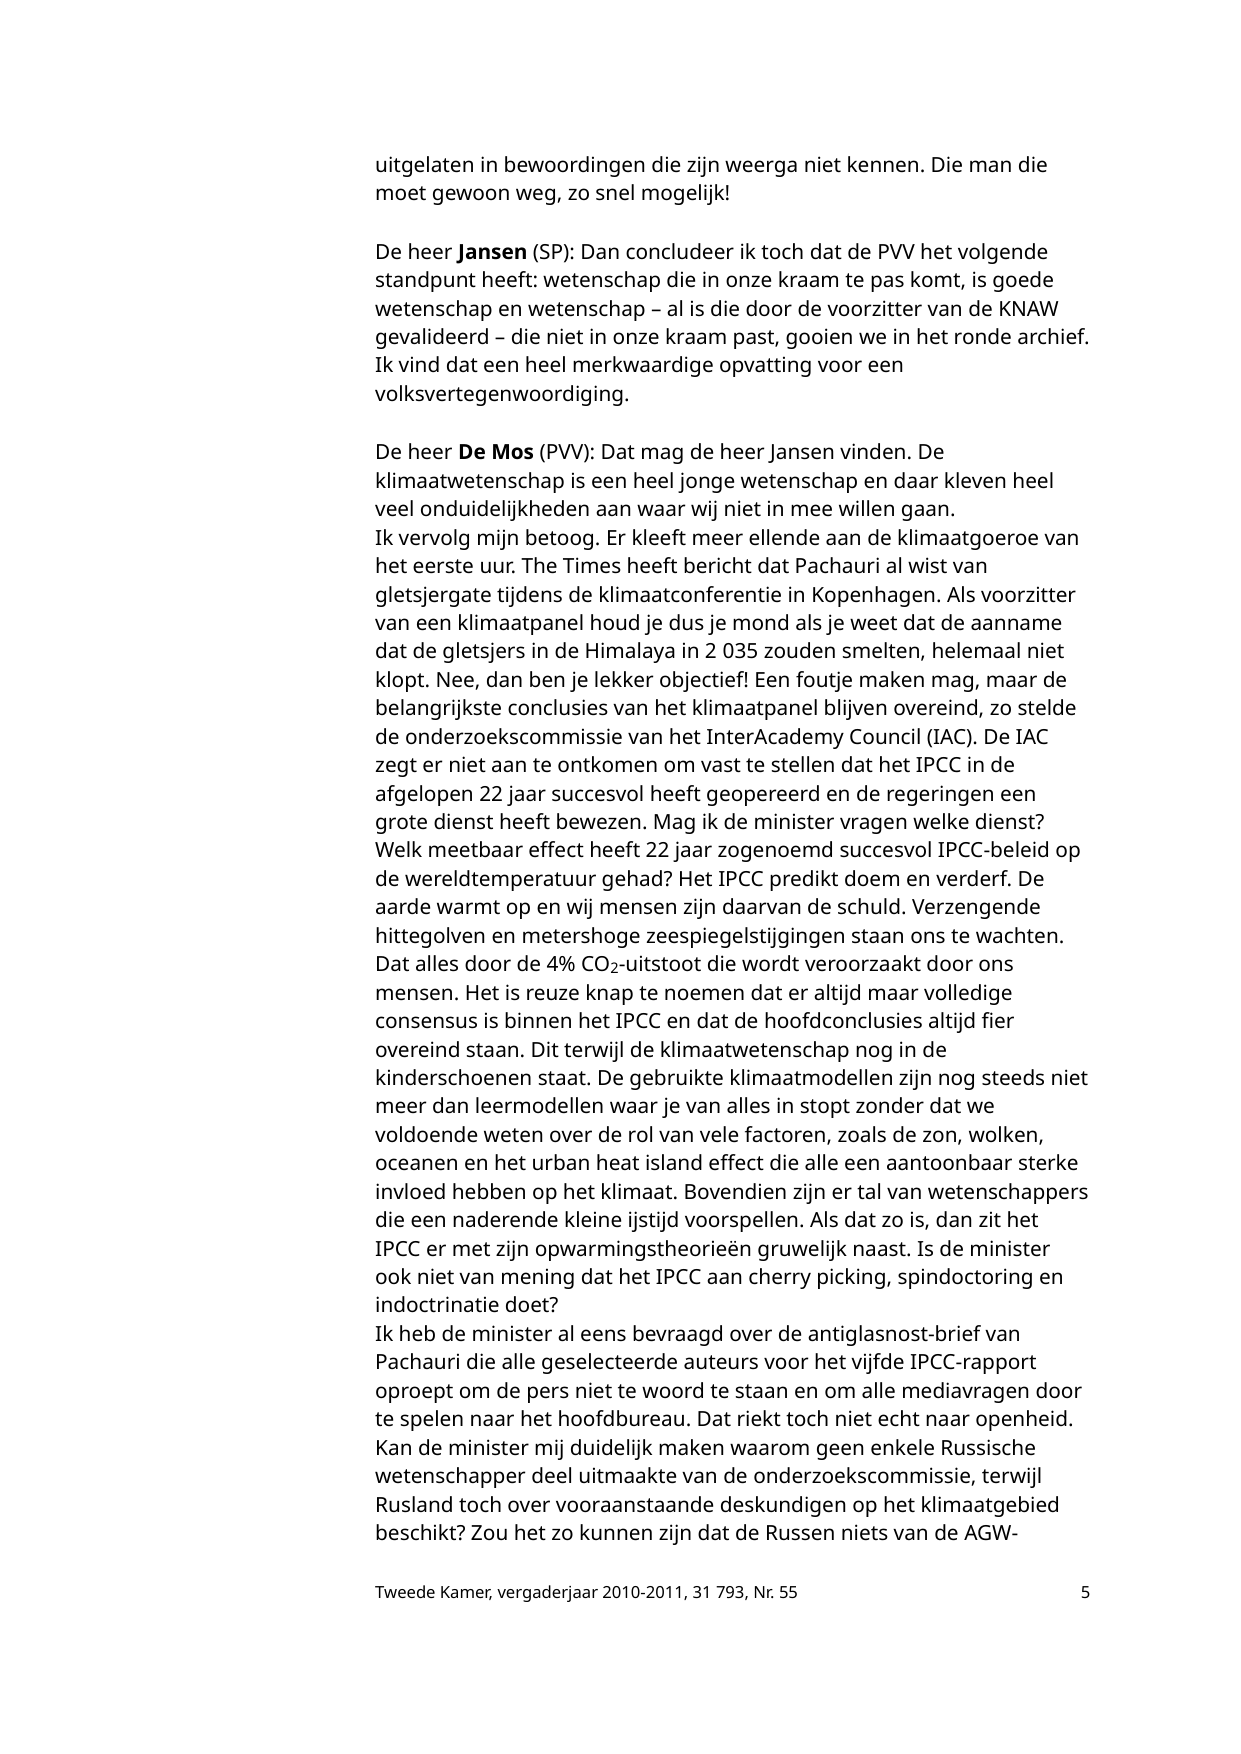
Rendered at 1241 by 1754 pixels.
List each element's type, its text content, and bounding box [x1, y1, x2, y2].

text Ik heb de minister al eens bevraagd over de antiglasnost-brief van Pachauri die alle geselecteerde auteurs voor het vijfde IPCC-rapport oproept om de pers niet te woord te staan en om alle mediavragen door te spelen naar het hoofdbureau. Dat riekt toch niet echt naar openheid. Kan de minister mij duidelijk maken waarom geen enkele Russische wetenschapper deel uitmaakte van de onderzoekscommissie, terwijl Rusland toch over vooraanstaande deskundigen op het klimaatgebied beschikt? Zou het zo kunnen zijn dat de Russen niets van de AGW- [375, 1319, 1090, 1547]
text uitgelaten in bewoordingen die zijn weerga niet kennen. Die man die moet gewoon weg, zo snel mogelijk! [375, 150, 1090, 207]
text Ik vervolg mijn betoog. Er kleeft meer ellende aan de klimaatgoeroe van het eerste uur. The Times heeft bericht dat Pachauri al wist van gletsjergate tijdens de klimaatconferentie in Kopenhagen. Als voorzitter van een klimaatpanel houd je dus je mond als je weet dat de aanname dat de gletsjers in de Himalaya in 2 035 zouden smelten, helemaal niet klopt. Nee, dan ben je lekker objectief! Een foutje maken mag, maar de belangrijkste conclusies van het klimaatpanel blijven overeind, zo stelde de onderzoekscommissie van het InterAcademy Council (IAC). De IAC zegt er niet aan te ontkomen om vast te stellen dat het IPCC in de afgelopen 22 jaar succesvol heeft geopereerd en de regeringen een grote dienst heeft bewezen. Mag ik de minister vragen welke dienst? Welk meetbaar effect heeft 22 jaar zogenoemd succesvol IPCC-beleid op de wereldtemperatuur gehad? Het IPCC predikt doem en verderf. De aarde warmt op en wij mensen zijn daarvan de schuld. Verzengende hittegolven en metershoge zeespiegelstijgingen staan ons te wachten. Dat alles door de 4% CO2-uitstoot die wordt veroorzaakt door ons mensen. Het is reuze knap te noemen dat er altijd maar volledige consensus is binnen het IPCC en dat de hoofdconclusies altijd fier overeind staan. Dit terwijl de klimaatwetenschap nog in de kinderschoenen staat. De gebruikte klimaatmodellen zijn nog steeds niet meer dan leermodellen waar je van alles in stopt zonder dat we voldoende weten over de rol van vele factoren, zoals de zon, wolken, oceanen en het urban heat island effect die alle een aantoonbaar sterke invloed hebben op het klimaat. Bovendien zijn er tal van wetenschappers die een naderende kleine ijstijd voorspellen. Als dat zo is, dan zit het IPCC er met zijn opwarmingstheorieën gruwelijk naast. Is de minister ook niet van mening dat het IPCC aan cherry picking, spindoctoring en indoctrinatie doet? [375, 523, 1090, 1319]
text De heer Jansen (SP): Dan concludeer ik toch dat de PVV het volgende standpunt heeft: wetenschap die in onze kraam te pas komt, is goede wetenschap en wetenschap – al is die door de voorzitter van de KNAW gevalideerd – die niet in onze kraam past, gooien we in het ronde archief. Ik vind dat een heel merkwaardige opvatting voor een volksvertegenwoordiging. [375, 237, 1090, 407]
text De heer De Mos (PVV): Dat mag de heer Jansen vinden. De klimaatwetenschap is een heel jonge wetenschap en daar kleven heel veel onduidelijkheden aan waar wij niet in mee willen gaan. [375, 437, 1090, 523]
